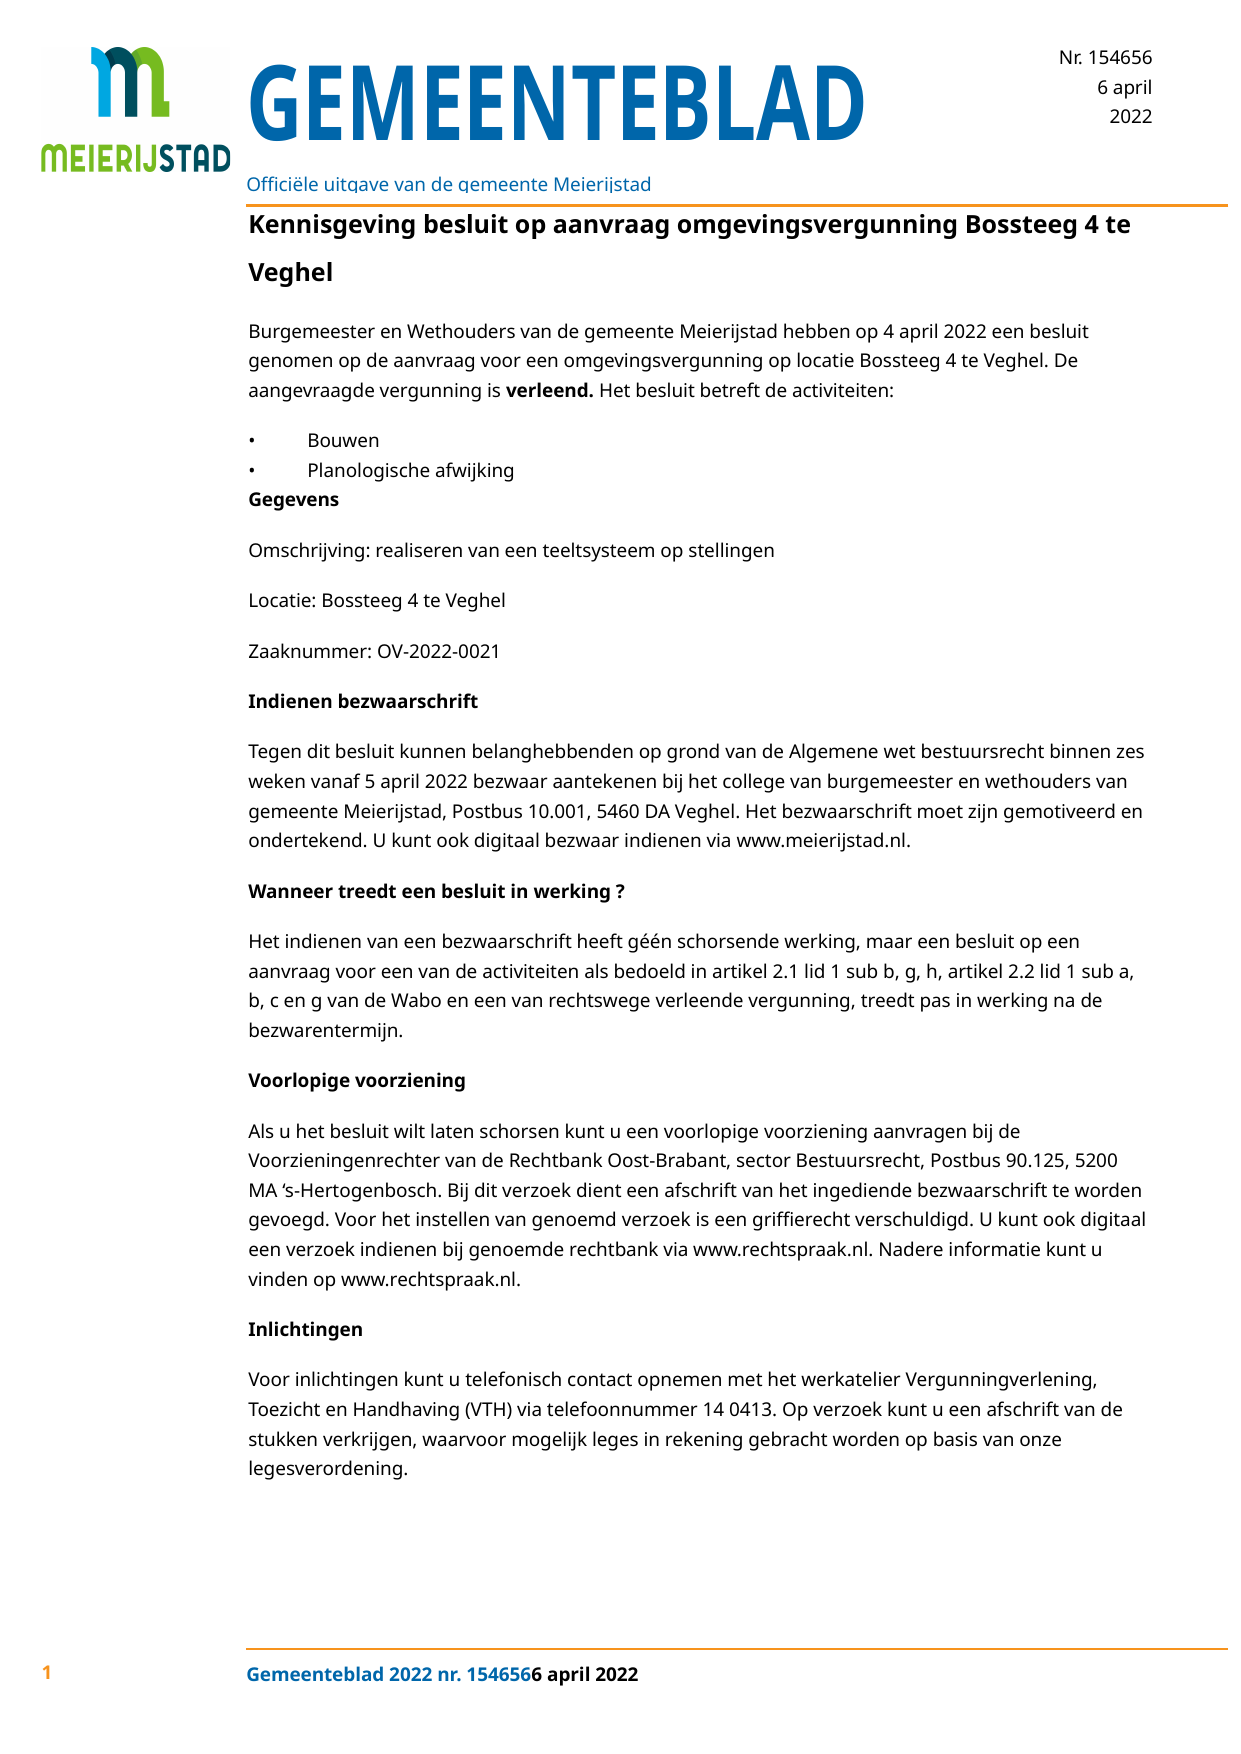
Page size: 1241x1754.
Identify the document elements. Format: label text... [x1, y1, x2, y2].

text Voor inlichtingen kunt u telefonisch contact opnemen met het werkatelier Vergunningverlening, Toezicht en Handhaving (VTH) via telefoonnummer 14 0413. Op verzoek kunt u een afschrift van de stukken verkrijgen, waarvoor mogelijk leges in rekening gebracht worden op basis van onze legesverordening. [248, 1367, 1152, 1481]
text Wanneer treedt een besluit in werking ? [248, 878, 1152, 904]
text Burgemeester en Wethouders van de gemeente Meierijstad hebben op 4 april 2022 een besluit genomen op de aanvraag voor een omgevingsvergunning op locatie Bossteeg 4 te Veghel. De aangevraagde vergunning is verleend. Het besluit betreft de activiteiten: [248, 318, 1152, 403]
text Zaaknummer: OV-2022-0021 [248, 638, 1152, 664]
list Planologische afwijking [248, 457, 1152, 483]
text Locatie: Bossteeg 4 te Veghel [248, 587, 1152, 613]
text Kennisgeving besluit op aanvraag omgevingsvergunning Bossteeg 4 te Veghel [248, 207, 1152, 288]
text Gegevens [248, 487, 1152, 512]
text Tegen dit besluit kunnen belanghebbenden op grond van de Algemene wet bestuursrecht binnen zes weken vanaf 5 april 2022 bezwaar aantekenen bij het college van burgemeester en wethouders van gemeente Meierijstad, Postbus 10.001, 5460 DA Veghel. Het bezwaarschrift moet zijn gemotiveerd en ondertekend. U kunt ook digitaal bezwaar indienen via www.meierijstad.nl. [248, 739, 1152, 853]
text Het indienen van een bezwaarschrift heeft géén schorsende werking, maar een besluit op een aanvraag voor een van de activiteiten als bedoeld in artikel 2.1 lid 1 sub b, g, h, artikel 2.2 lid 1 sub a, b, c en g van de Wabo en een van rechtswege verleende vergunning, treedt pas in werking na de bezwarentermijn. [248, 928, 1152, 1043]
list Bouwen [248, 427, 1152, 453]
text Omschrijving: realiseren van een teeltsysteem op stellingen [248, 537, 1152, 563]
text Indienen bezwaarschrift [248, 688, 1152, 714]
text Inlichtingen [248, 1316, 1152, 1342]
text Voorlopige voorziening [248, 1067, 1152, 1093]
text Als u het besluit wilt laten schorsen kunt u een voorlopige voorziening aanvragen bij de Voorzieningenrechter van de Rechtbank Oost-Brabant, sector Bestuursrecht, Postbus 90.125, 5200 MA ‘s-Hertogenbosch. Bij dit verzoek dient een afschrift van het ingediende bezwaarschrift te worden gevoegd. Voor het instellen van genoemd verzoek is een griffierecht verschuldigd. U kunt ook digitaal een verzoek indienen bij genoemde rechtbank via www.rechtspraak.nl. Nadere informatie kunt u vinden op www.rechtspraak.nl. [248, 1118, 1152, 1292]
picture [41, 47, 231, 172]
